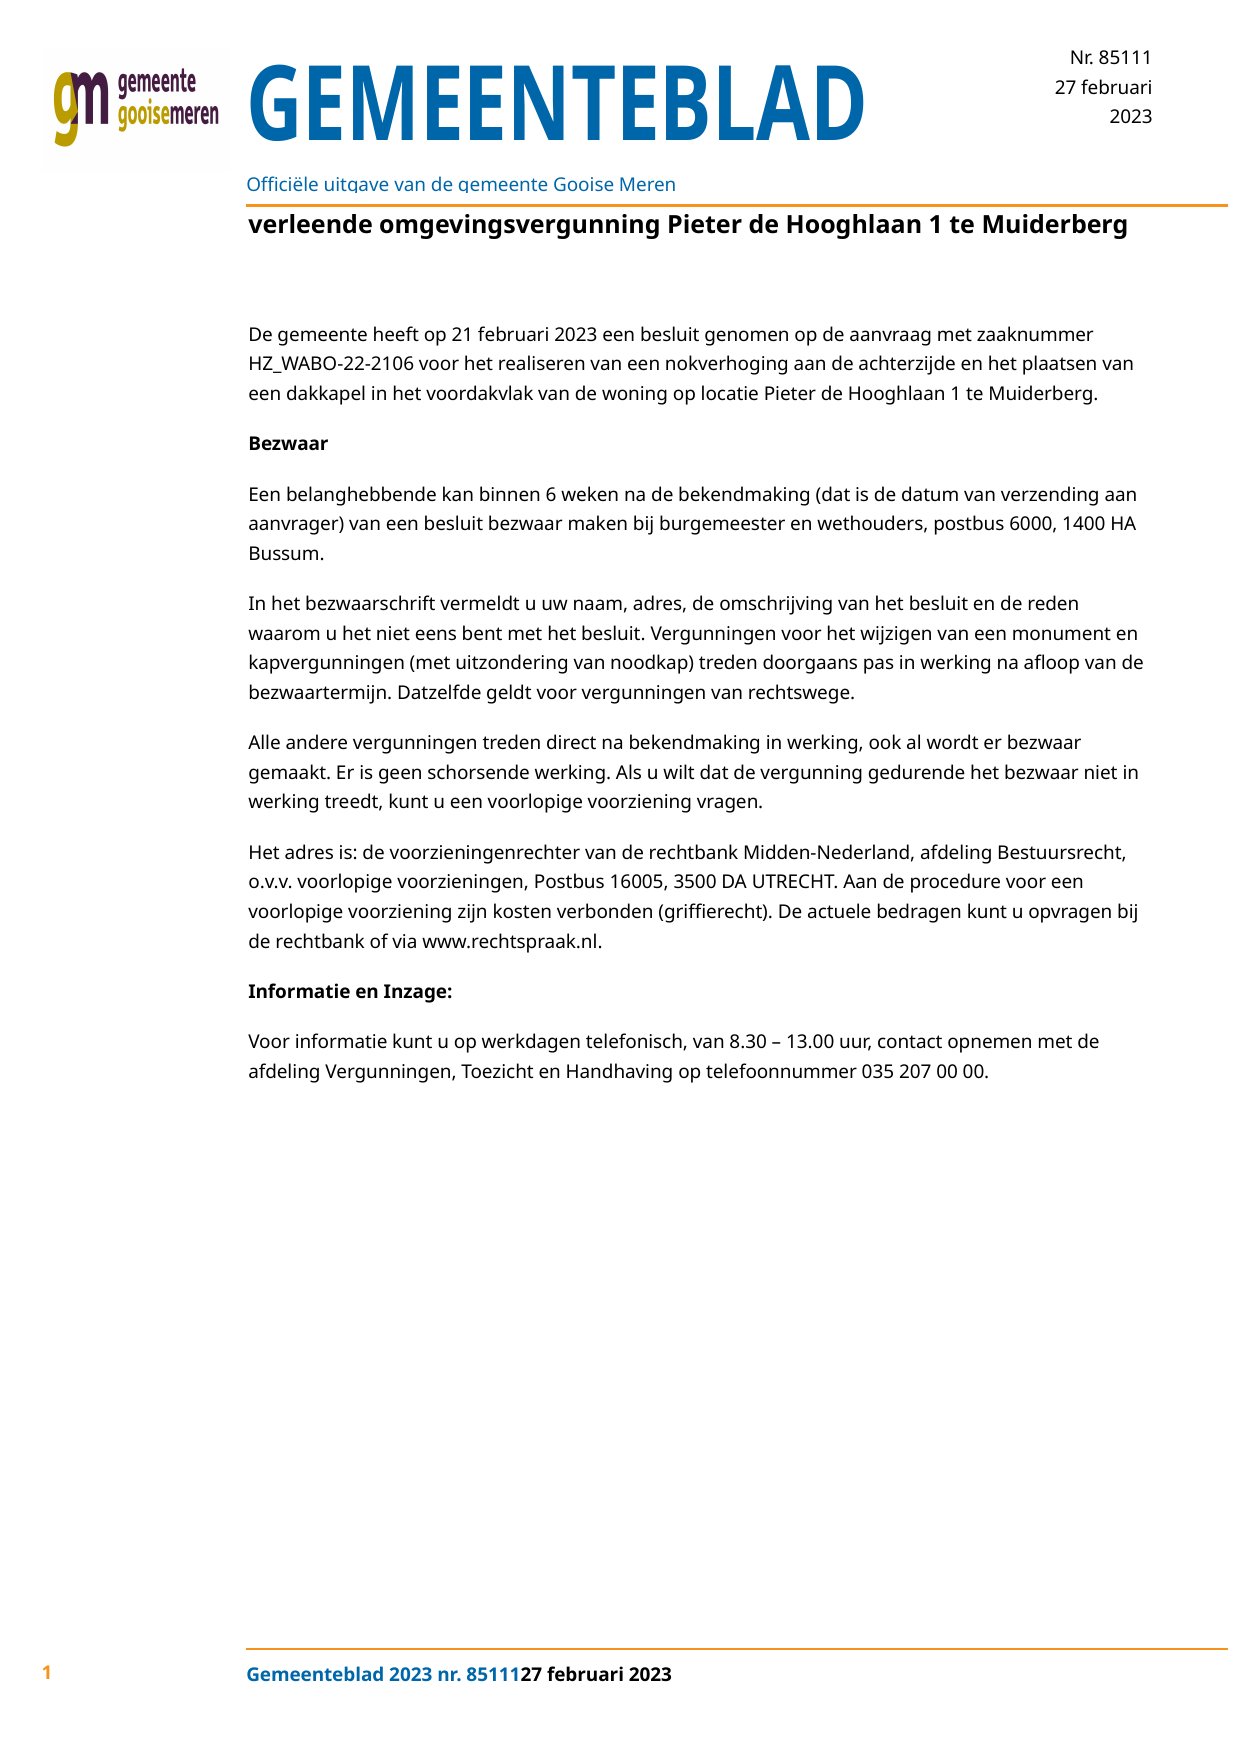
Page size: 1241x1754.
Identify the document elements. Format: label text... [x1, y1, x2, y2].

text Informatie en Inzage: [248, 978, 1152, 1004]
text De gemeente heeft op 21 februari 2023 een besluit genomen op de aanvraag met zaaknummer HZ_WABO-22-2106 voor het realiseren van een nokverhoging aan de achterzijde en het plaatsen van een dakkapel in het voordakvlak van de woning op locatie Pieter de Hooghlaan 1 te Muiderberg. [248, 321, 1152, 406]
picture [41, 47, 231, 172]
text Een belanghebbende kan binnen 6 weken na de bekendmaking (dat is de datum van verzending aan aanvrager) van een besluit bezwaar maken bij burgemeester en wethouders, postbus 6000, 1400 HA Bussum. [248, 481, 1152, 566]
text verleende omgevingsvergunning Pieter de Hooghlaan 1 te Muiderberg [248, 207, 1152, 241]
text Bezwaar [248, 430, 1152, 456]
text Het adres is: de voorzieningenrechter van de rechtbank Midden-Nederland, afdeling Bestuursrecht, o.v.v. voorlopige voorzieningen, Postbus 16005, 3500 DA UTRECHT. Aan de procedure voor een voorlopige voorziening zijn kosten verbonden (griffierecht). De actuele bedragen kunt u opvragen bij de rechtbank of via www.rechtspraak.nl. [248, 839, 1152, 953]
text In het bezwaarschrift vermeldt u uw naam, adres, de omschrijving van het besluit en de reden waarom u het niet eens bent met het besluit. Vergunningen voor het wijzigen van een monument en kapvergunningen (met uitzondering van noodkap) treden doorgaans pas in werking na afloop van de bezwaartermijn. Datzelfde geldt voor vergunningen van rechtswege. [248, 590, 1152, 705]
text Alle andere vergunningen treden direct na bekendmaking in werking, ook al wordt er bezwaar gemaakt. Er is geen schorsende werking. Als u wilt dat de vergunning gedurende het bezwaar niet in werking treedt, kunt u een voorlopige voorziening vragen. [248, 729, 1152, 814]
text Voor informatie kunt u op werkdagen telefonisch, van 8.30 – 13.00 uur, contact opnemen met de afdeling Vergunningen, Toezicht en Handhaving op telefoonnummer 035 207 00 00. [248, 1029, 1152, 1084]
